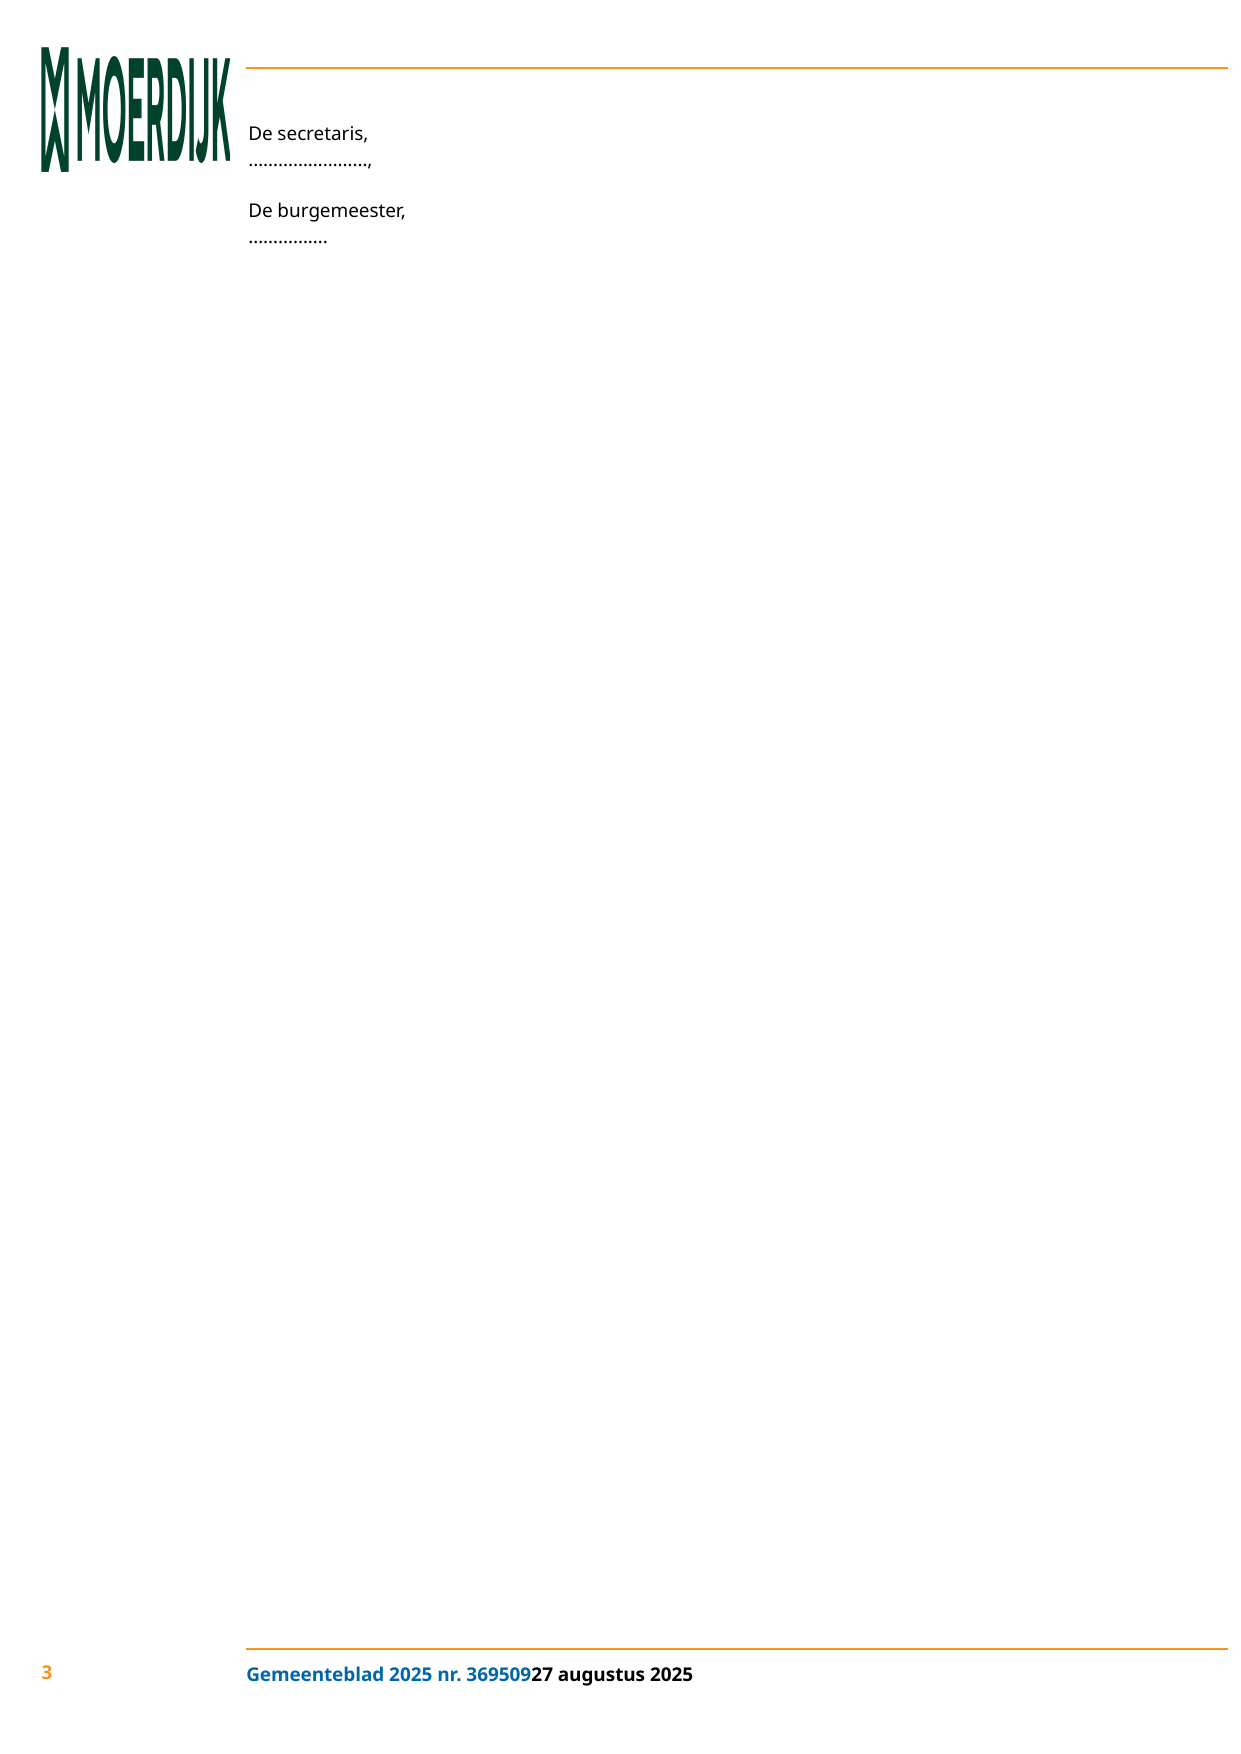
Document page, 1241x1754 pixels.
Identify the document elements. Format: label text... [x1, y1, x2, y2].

text De secretaris, [248, 121, 1152, 146]
picture [41, 47, 231, 172]
text ……………………, [248, 146, 1152, 172]
text De burgemeester, [248, 198, 1152, 223]
text ……………. [248, 223, 1152, 249]
